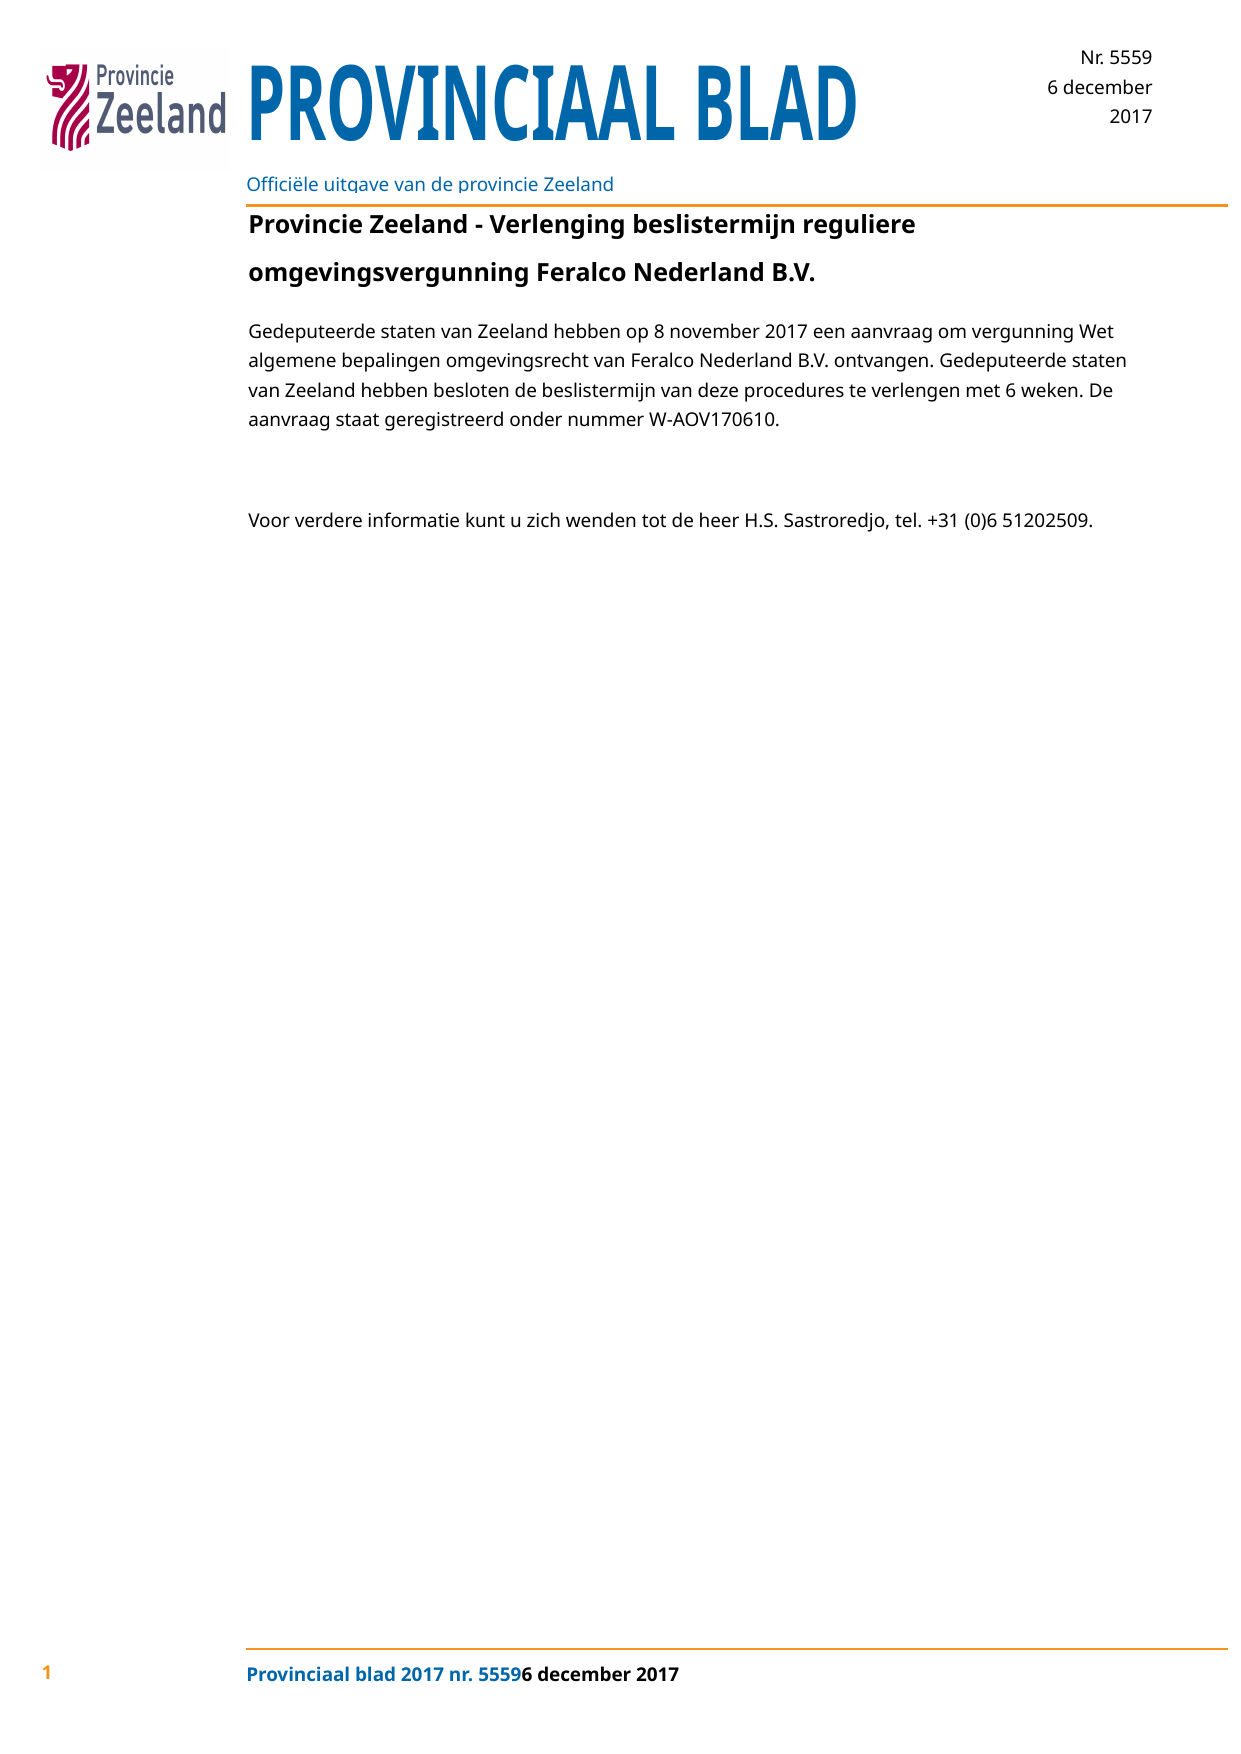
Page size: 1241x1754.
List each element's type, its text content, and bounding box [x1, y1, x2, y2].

text Gedeputeerde staten van Zeeland hebben op 8 november 2017 een aanvraag om vergunning Wet algemene bepalingen omgevingsrecht van Feralco Nederland B.V. ontvangen. Gedeputeerde staten van Zeeland hebben besloten de beslistermijn van deze procedures te verlengen met 6 weken. De aanvraag staat geregistreerd onder nummer W-AOV170610. [248, 318, 1152, 432]
text Voor verdere informatie kunt u zich wenden tot de heer H.S. Sastroredjo, tel. +31 (0)6 51202509. [248, 507, 1152, 533]
picture [41, 47, 231, 172]
text Provincie Zeeland - Verlenging beslistermijn reguliere omgevingsvergunning Feralco Nederland B.V. [248, 207, 1152, 288]
